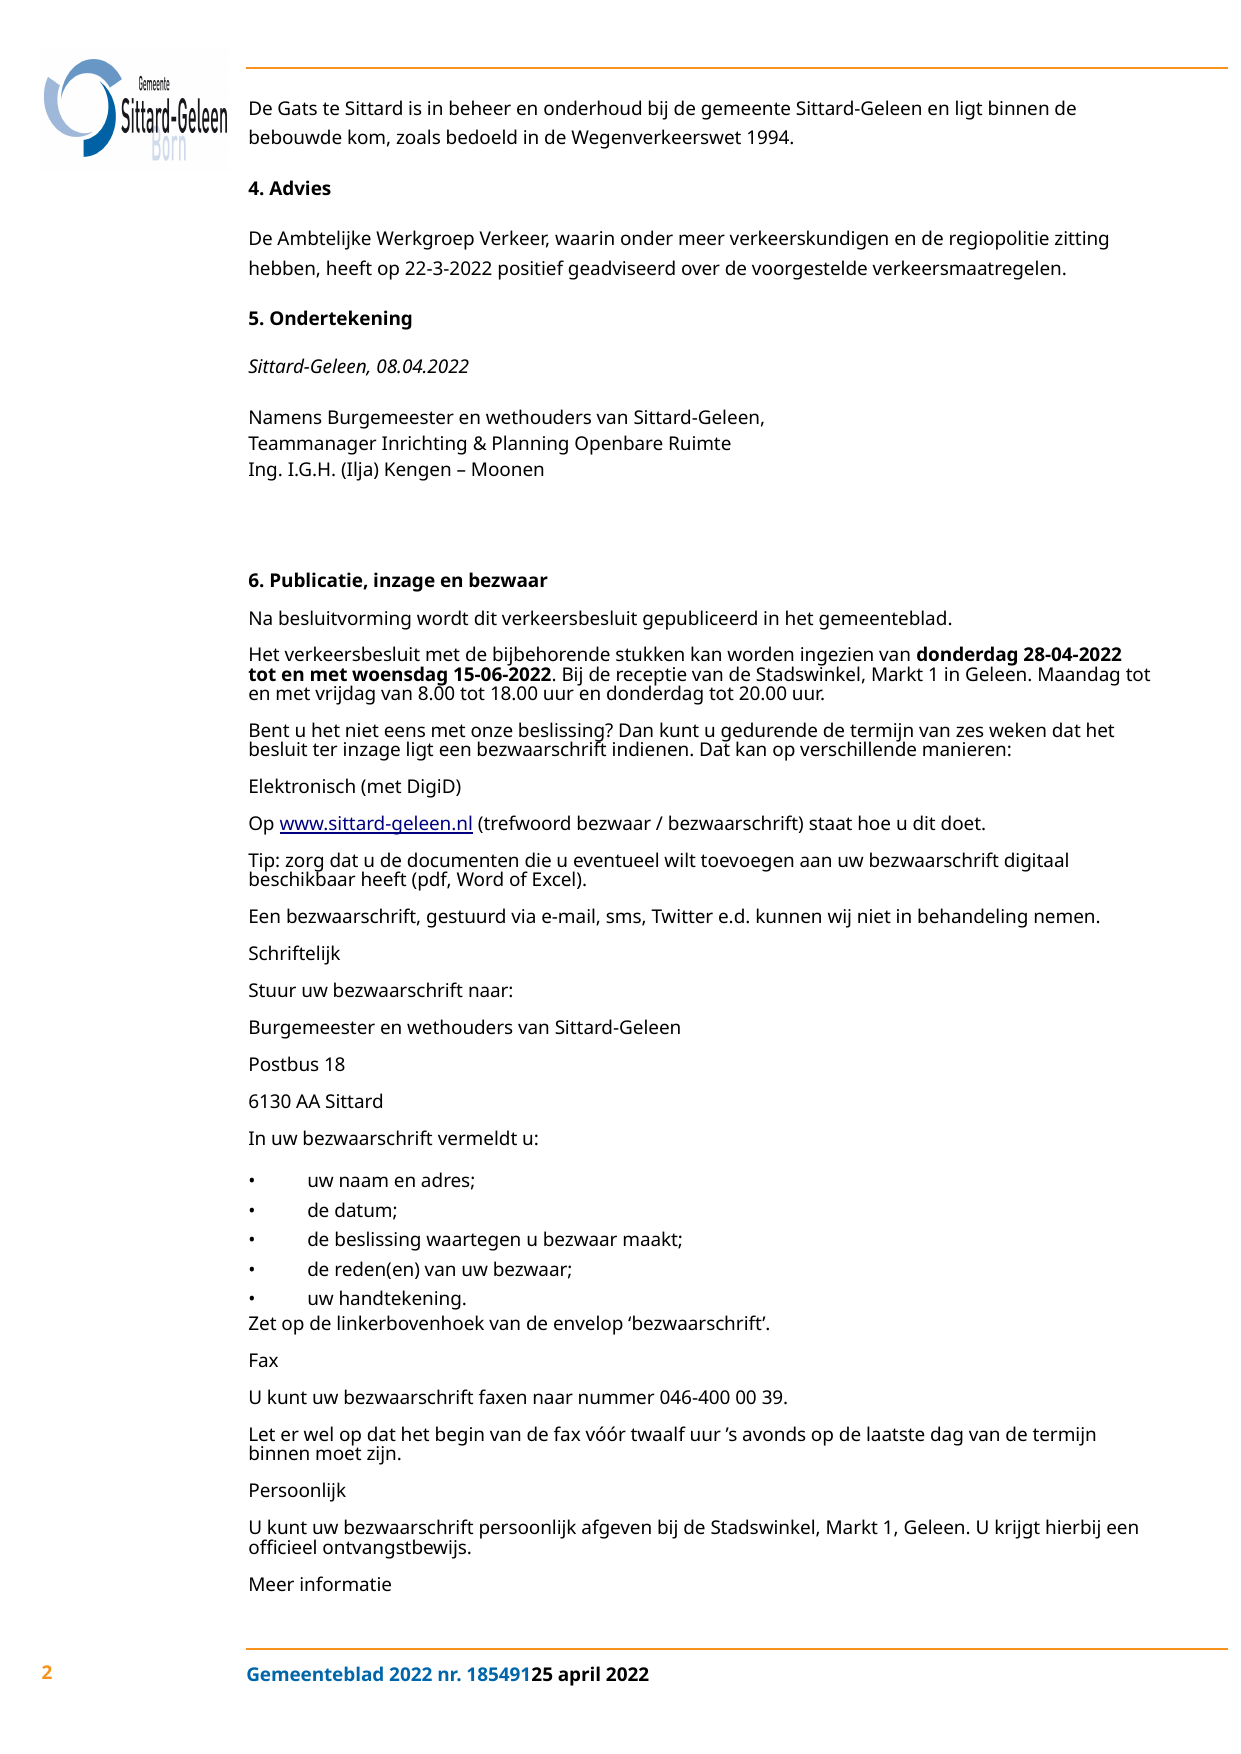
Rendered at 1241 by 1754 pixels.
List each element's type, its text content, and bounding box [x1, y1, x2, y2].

text Schriftelijk [248, 945, 1152, 965]
picture [41, 47, 231, 172]
text De Ambtelijke Werkgroep Verkeer, waarin onder meer verkeerskundigen en de regiopolitie zitting hebben, heeft op 22-3-2022 positief geadviseerd over de voorgestelde verkeersmaatregelen. [248, 225, 1152, 281]
text Burgemeester en wethouders van Sittard-Geleen [248, 1019, 1152, 1039]
text U kunt uw bezwaarschrift persoonlijk afgeven bij de Stadswinkel, Markt 1, Geleen. U krijgt hierbij een officieel ontvangstbewijs. [248, 1519, 1152, 1558]
list uw handtekening. [248, 1286, 1152, 1311]
text Op www.sittard-geleen.nl (trefwoord bezwaar / bezwaarschrift) staat hoe u dit doet. [248, 815, 1152, 834]
text 6130 AA Sittard [248, 1093, 1152, 1113]
text Het verkeersbesluit met de bijbehorende stukken kan worden ingezien van donderdag 28-04-2022 tot en met woensdag 15-06-2022. Bij de receptie van de Stadswinkel, Markt 1 in Geleen. Maandag tot en met vrijdag van 8.00 tot 18.00 uur en donderdag tot 20.00 uur. [248, 646, 1152, 704]
list de beslissing waartegen u bezwaar maakt; [248, 1226, 1152, 1252]
text Een bezwaarschrift, gestuurd via e-mail, sms, Twitter e.d. kunnen wij niet in behandeling nemen. [248, 908, 1152, 928]
text Ing. I.G.H. (Ilja) Kengen – Moonen [248, 456, 1152, 482]
text De Gats te Sittard is in beheer en onderhoud bij de gemeente Sittard-Geleen en ligt binnen de bebouwde kom, zoals bedoeld in de Wegenverkeerswet 1994. [248, 95, 1152, 150]
text Meer informatie [248, 1576, 1152, 1595]
text Stuur uw bezwaarschrift naar: [248, 982, 1152, 1002]
text U kunt uw bezwaarschrift faxen naar nummer 046-400 00 39. [248, 1389, 1152, 1408]
text 4. Advies [248, 175, 1152, 201]
text Na besluitvorming wordt dit verkeersbesluit gepubliceerd in het gemeenteblad. [248, 609, 1152, 629]
text Let er wel op dat het begin van de fax vóór twaalf uur ’s avonds op de laatste dag van de termijn binnen moet zijn. [248, 1426, 1152, 1465]
text Namens Burgemeester en wethouders van Sittard-Geleen, [248, 404, 1152, 430]
text Postbus 18 [248, 1056, 1152, 1076]
list uw naam en adres; [248, 1167, 1152, 1193]
text Teammanager Inrichting & Planning Openbare Ruimte [248, 430, 1152, 456]
text 6. Publicatie, inzage en bezwaar [248, 572, 1152, 592]
text 5. Ondertekening [248, 305, 1152, 331]
text In uw bezwaarschrift vermeldt u: [248, 1130, 1152, 1149]
text Zet op de linkerbovenhoek van de envelop ‘bezwaarschrift’. [248, 1315, 1152, 1334]
list de datum; [248, 1197, 1152, 1223]
text Bent u het niet eens met onze beslissing? Dan kunt u gedurende de termijn van zes weken dat het besluit ter inzage ligt een bezwaarschrift indienen. Dat kan op verschillende manieren: [248, 722, 1152, 761]
text Sittard-Geleen, 08.04.2022 [248, 353, 1152, 379]
text Persoonlijk [248, 1482, 1152, 1502]
list de reden(en) van uw bezwaar; [248, 1256, 1152, 1282]
text Elektronisch (met DigiD) [248, 778, 1152, 797]
text Tip: zorg dat u de documenten die u eventueel wilt toevoegen aan uw bezwaarschrift digitaal beschikbaar heeft (pdf, Word of Excel). [248, 852, 1152, 891]
text Fax [248, 1352, 1152, 1371]
